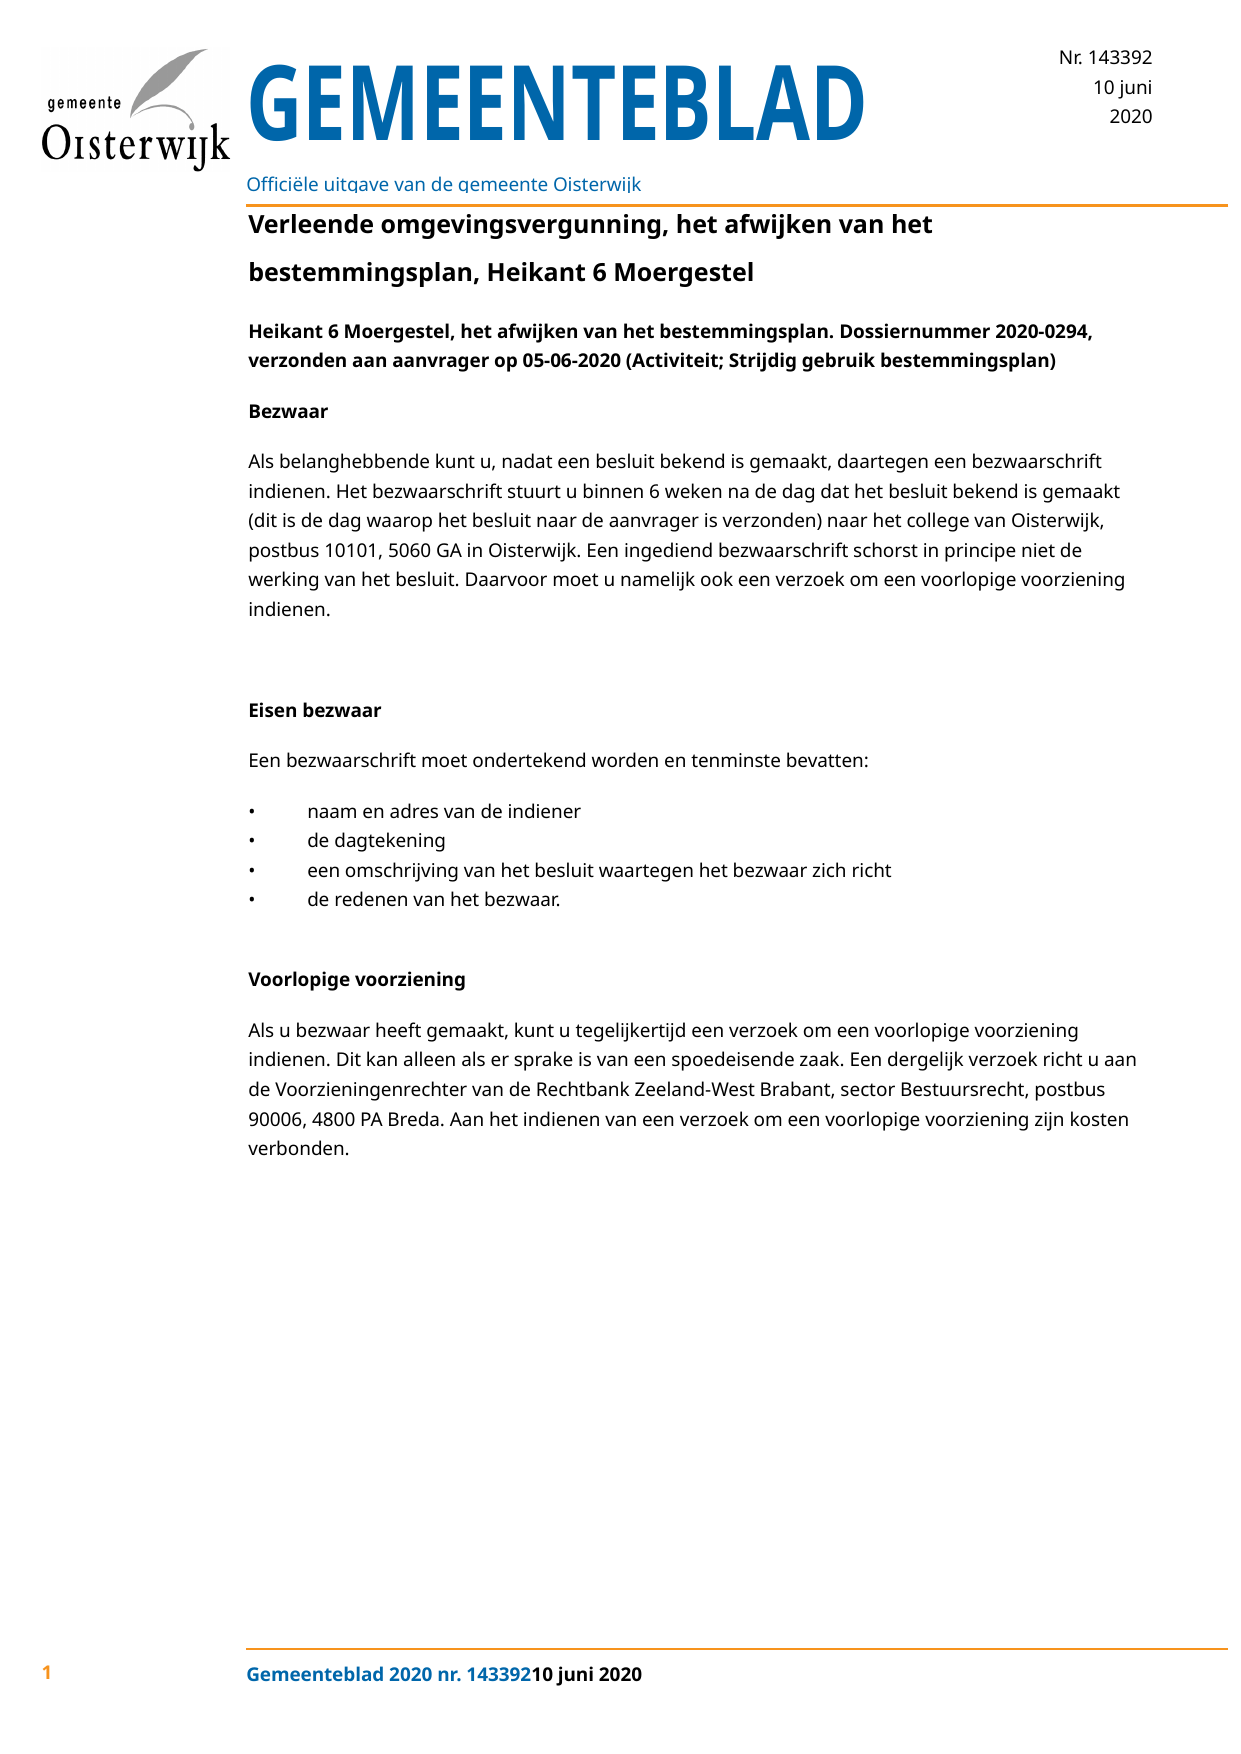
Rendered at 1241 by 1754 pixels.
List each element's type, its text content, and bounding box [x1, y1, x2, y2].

list een omschrijving van het besluit waartegen het bezwaar zich richt [248, 857, 1152, 883]
text Voorlopige voorziening [248, 967, 1152, 992]
text Heikant 6 Moergestel, het afwijken van het bestemmingsplan. Dossiernummer 2020-0294, verzonden aan aanvrager op 05-06-2020 (Activiteit; Strijdig gebruik bestemmingsplan) [248, 318, 1152, 373]
text Bezwaar [248, 398, 1152, 424]
text Als u bezwaar heeft gemaakt, kunt u tegelijkertijd een verzoek om een voorlopige voorziening indienen. Dit kan alleen als er sprake is van een spoedeisende zaak. Een dergelijk verzoek richt u aan de Voorzieningenrechter van de Rechtbank Zeeland-West Brabant, sector Bestuursrecht, postbus 90006, 4800 PA Breda. Aan het indienen van een verzoek om een voorlopige voorziening zijn kosten verbonden. [248, 1017, 1152, 1161]
text Als belanghebbende kunt u, nadat een besluit bekend is gemaakt, daartegen een bezwaarschrift indienen. Het bezwaarschrift stuurt u binnen 6 weken na de dag dat het besluit bekend is gemaakt (dit is de dag waarop het besluit naar de aanvrager is verzonden) naar het college van Oisterwijk, postbus 10101, 5060 GA in Oisterwijk. Een ingediend bezwaarschrift schorst in principe niet de werking van het besluit. Daarvoor moet u namelijk ook een verzoek om een voorlopige voorziening indienen. [248, 448, 1152, 622]
text Eisen bezwaar [248, 697, 1152, 723]
list de dagtekening [248, 827, 1152, 853]
picture [41, 47, 231, 172]
list de redenen van het bezwaar. [248, 887, 1152, 912]
text Een bezwaarschrift moet ondertekend worden en tenminste bevatten: [248, 747, 1152, 773]
list naam en adres van de indiener [248, 798, 1152, 824]
text Verleende omgevingsvergunning, het afwijken van het bestemmingsplan, Heikant 6 Moergestel [248, 207, 1152, 288]
